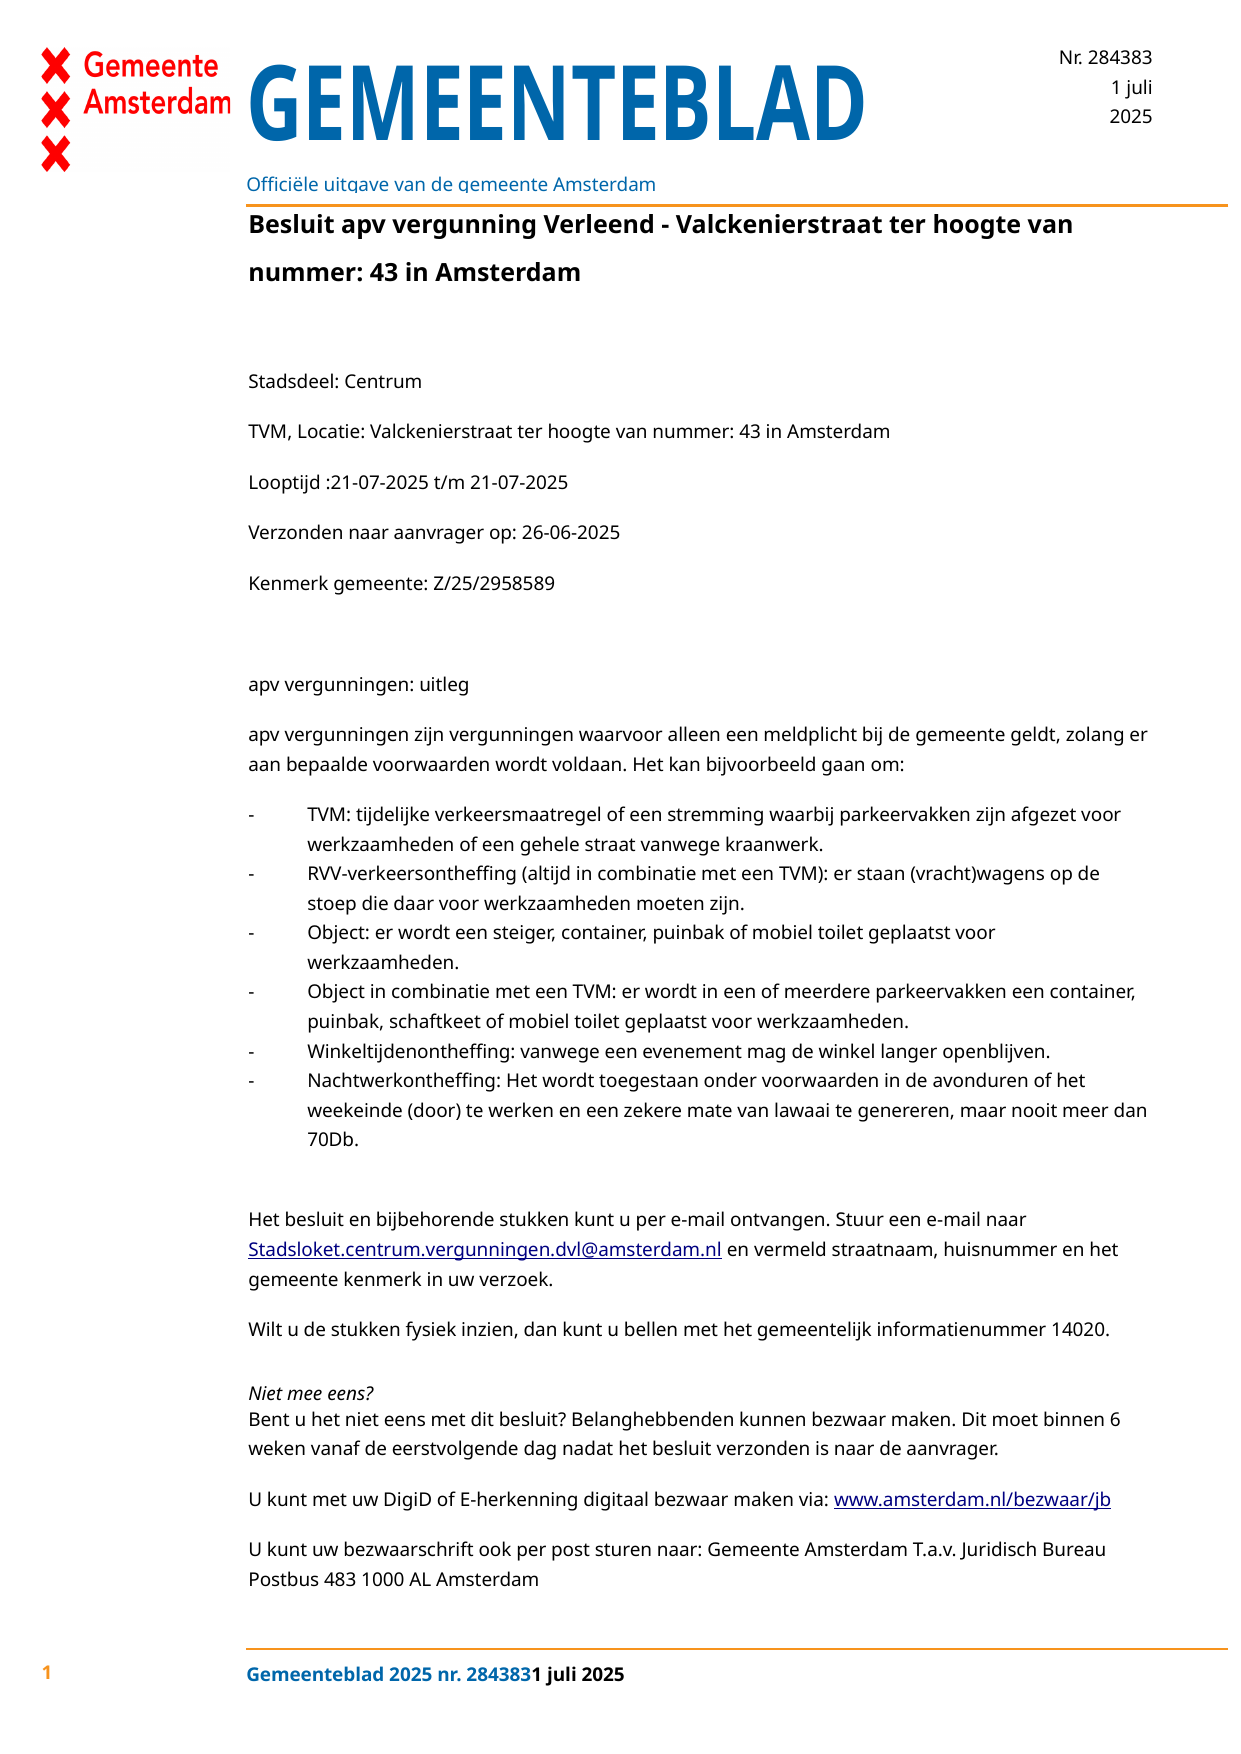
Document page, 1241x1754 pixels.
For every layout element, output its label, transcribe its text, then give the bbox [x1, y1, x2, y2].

picture [41, 47, 231, 172]
text Het besluit en bijbehorende stukken kunt u per e-mail ontvangen. Stuur een e-mail naar Stadsloket.centrum.vergunningen.dvl@amsterdam.nl en vermeld straatnaam, huisnummer en het gemeente kenmerk in uw verzoek. [248, 1207, 1152, 1292]
text apv vergunningen: uitleg [248, 671, 1152, 697]
text Kenmerk gemeente: Z/25/2958589 [248, 570, 1152, 596]
list RVV-verkeersontheffing (altijd in combinatie met een TVM): er staan (vracht)wagens op de stoep die daar voor werkzaamheden moeten zijn. [248, 860, 1152, 916]
text TVM, Locatie: Valckenierstraat ter hoogte van nummer: 43 in Amsterdam [248, 419, 1152, 444]
text U kunt uw bezwaarschrift ook per post sturen naar: Gemeente Amsterdam T.a.v. Juridisch Bureau Postbus 483 1000 AL Amsterdam [248, 1536, 1152, 1592]
text apv vergunningen zijn vergunningen waarvoor alleen een meldplicht bij de gemeente geldt, zolang er aan bepaalde voorwaarden wordt voldaan. Het kan bijvoorbeeld gaan om: [248, 721, 1152, 777]
text Looptijd :21-07-2025 t/m 21-07-2025 [248, 469, 1152, 495]
text U kunt met uw DigiD of E-herkenning digitaal bezwaar maken via: www.amsterdam.nl/bezwaar/jb [248, 1486, 1152, 1512]
text Stadsdeel: Centrum [248, 368, 1152, 394]
text Verzonden naar aanvrager op: 26-06-2025 [248, 519, 1152, 545]
text Bent u het niet eens met dit besluit? Belanghebbenden kunnen bezwaar maken. Dit moet binnen 6 weken vanaf de eerstvolgende dag nadat het besluit verzonden is naar de aanvrager. [248, 1406, 1152, 1461]
text Besluit apv vergunning Verleend - Valckenierstraat ter hoogte van nummer: 43 in Amsterdam [248, 207, 1152, 288]
list Nachtwerkontheffing: Het wordt toegestaan onder voorwaarden in de avonduren of het weekeinde (door) te werken en een zekere mate van lawaai te genereren, maar nooit meer dan 70Db. [248, 1067, 1152, 1152]
list Object in combinatie met een TVM: er wordt in een of meerdere parkeervakken een container, puinbak, schaftkeet of mobiel toilet geplaatst voor werkzaamheden. [248, 979, 1152, 1034]
list TVM: tijdelijke verkeersmaatregel of een stremming waarbij parkeervakken zijn afgezet voor werkzaamheden of een gehele straat vanwege kraanwerk. [248, 801, 1152, 857]
list Winkeltijdenontheffing: vanwege een evenement mag de winkel langer openblijven. [248, 1038, 1152, 1064]
text Wilt u de stukken fysiek inzien, dan kunt u bellen met het gemeentelijk informatienummer 14020. [248, 1316, 1152, 1342]
text Niet mee eens? [248, 1380, 1152, 1406]
list Object: er wordt een steiger, container, puinbak of mobiel toilet geplaatst voor werkzaamheden. [248, 919, 1152, 975]
